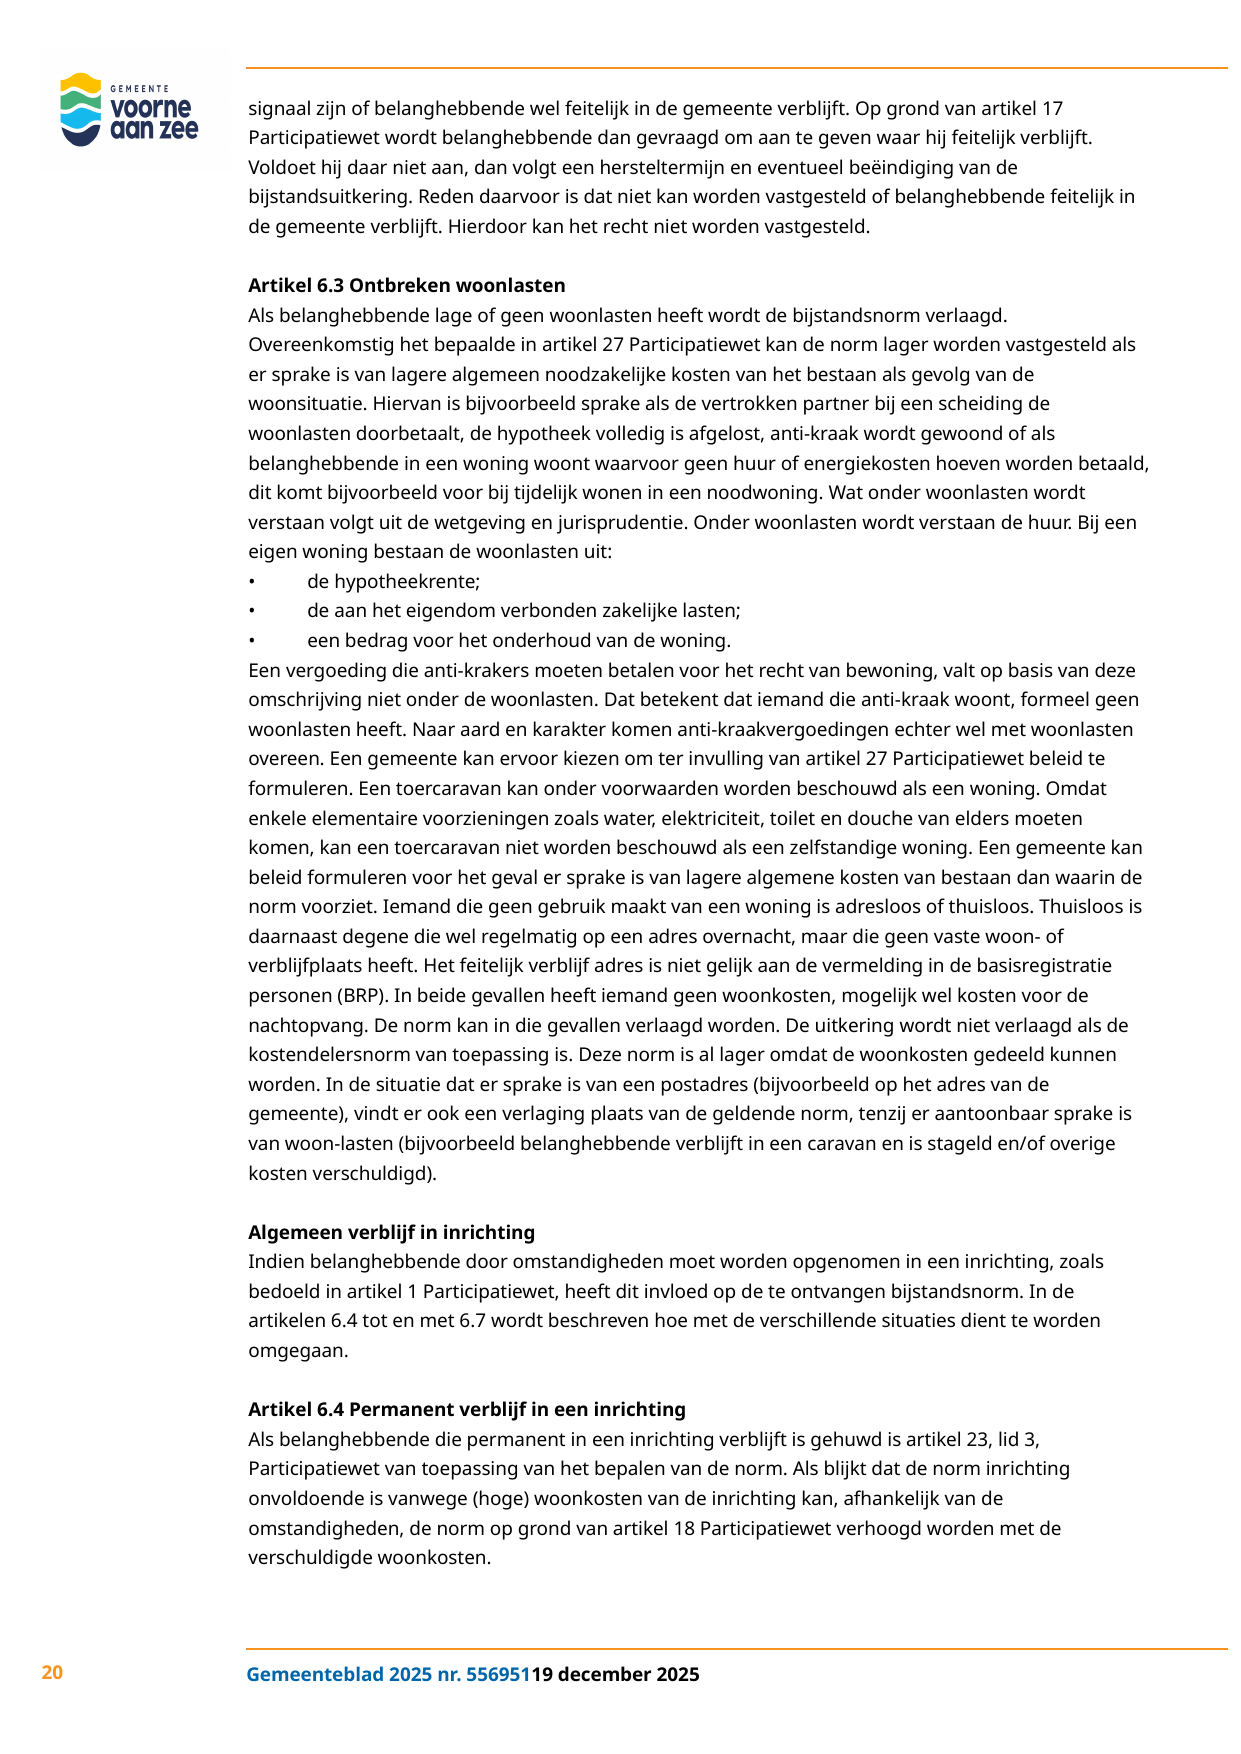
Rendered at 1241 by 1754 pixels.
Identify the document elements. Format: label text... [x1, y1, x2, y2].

text Als belanghebbende lage of geen woonlasten heeft wordt de bijstandsnorm verlaagd. Overeenkomstig het bepaalde in artikel 27 Participatiewet kan de norm lager worden vastgesteld als er sprake is van lagere algemeen noodzakelijke kosten van het bestaan als gevolg van de woonsituatie. Hiervan is bijvoorbeeld sprake als de vertrokken partner bij een scheiding de woonlasten doorbetaalt, de hypotheek volledig is afgelost, anti-kraak wordt gewoond of als belanghebbende in een woning woont waarvoor geen huur of energiekosten hoeven worden betaald, dit komt bijvoorbeeld voor bij tijdelijk wonen in een noodwoning. Wat onder woonlasten wordt verstaan volgt uit de wetgeving en jurisprudentie. Onder woonlasten wordt verstaan de huur. Bij een eigen woning bestaan de woonlasten uit: [248, 302, 1152, 564]
text Indien belanghebbende door omstandigheden moet worden opgenomen in een inrichting, zoals bedoeld in artikel 1 Participatiewet, heeft dit invloed op de te ontvangen bijstandsnorm. In de artikelen 6.4 tot en met 6.7 wordt beschreven hoe met de verschillende situaties dient te worden omgegaan. [248, 1248, 1152, 1363]
text Als belanghebbende die permanent in een inrichting verblijft is gehuwd is artikel 23, lid 3, Participatiewet van toepassing van het bepalen van de norm. Als blijkt dat de norm inrichting onvoldoende is vanwege (hoge) woonkosten van de inrichting kan, afhankelijk van de omstandigheden, de norm op grond van artikel 18 Participatiewet verhoogd worden met de verschuldigde woonkosten. [248, 1426, 1152, 1570]
text Artikel 6.3 Ontbreken woonlasten [248, 272, 1152, 298]
text Een vergoeding die anti-krakers moeten betalen voor het recht van bewoning, valt op basis van deze omschrijving niet onder de woonlasten. Dat betekent dat iemand die anti-kraak woont, formeel geen woonlasten heeft. Naar aard en karakter komen anti-kraakvergoedingen echter wel met woonlasten overeen. Een gemeente kan ervoor kiezen om ter invulling van artikel 27 Participatiewet beleid te formuleren. Een toercaravan kan onder voorwaarden worden beschouwd als een woning. Omdat enkele elementaire voorzieningen zoals water, elektriciteit, toilet en douche van elders moeten komen, kan een toercaravan niet worden beschouwd als een zelfstandige woning. Een gemeente kan beleid formuleren voor het geval er sprake is van lagere algemene kosten van bestaan dan waarin de norm voorziet. Iemand die geen gebruik maakt van een woning is adresloos of thuisloos. Thuisloos is daarnaast degene die wel regelmatig op een adres overnacht, maar die geen vaste woon- of verblijfplaats heeft. Het feitelijk verblijf adres is niet gelijk aan de vermelding in de basisregistratie personen (BRP). In beide gevallen heeft iemand geen woonkosten, mogelijk wel kosten voor de nachtopvang. De norm kan in die gevallen verlaagd worden. De uitkering wordt niet verlaagd als de kostendelersnorm van toepassing is. Deze norm is al lager omdat de woonkosten gedeeld kunnen worden. In de situatie dat er sprake is van een postadres (bijvoorbeeld op het adres van de gemeente), vindt er ook een verlaging plaats van de geldende norm, tenzij er aantoonbaar sprake is van woon-lasten (bijvoorbeeld belanghebbende verblijft in een caravan en is stageld en/of overige kosten verschuldigd). [248, 657, 1152, 1186]
list de hypotheekrente; [248, 568, 1152, 594]
list een bedrag voor het onderhoud van de woning. [248, 627, 1152, 653]
text signaal zijn of belanghebbende wel feitelijk in de gemeente verblijft. Op grond van artikel 17 Participatiewet wordt belanghebbende dan gevraagd om aan te geven waar hij feitelijk verblijft. Voldoet hij daar niet aan, dan volgt een hersteltermijn en eventueel beëindiging van de bijstandsuitkering. Reden daarvoor is dat niet kan worden vastgesteld of belanghebbende feitelijk in de gemeente verblijft. Hierdoor kan het recht niet worden vastgesteld. [248, 95, 1152, 239]
list de aan het eigendom verbonden zakelijke lasten; [248, 598, 1152, 623]
text Algemeen verblijf in inrichting [248, 1219, 1152, 1245]
text Artikel 6.4 Permanent verblijf in een inrichting [248, 1396, 1152, 1422]
picture [41, 47, 231, 172]
